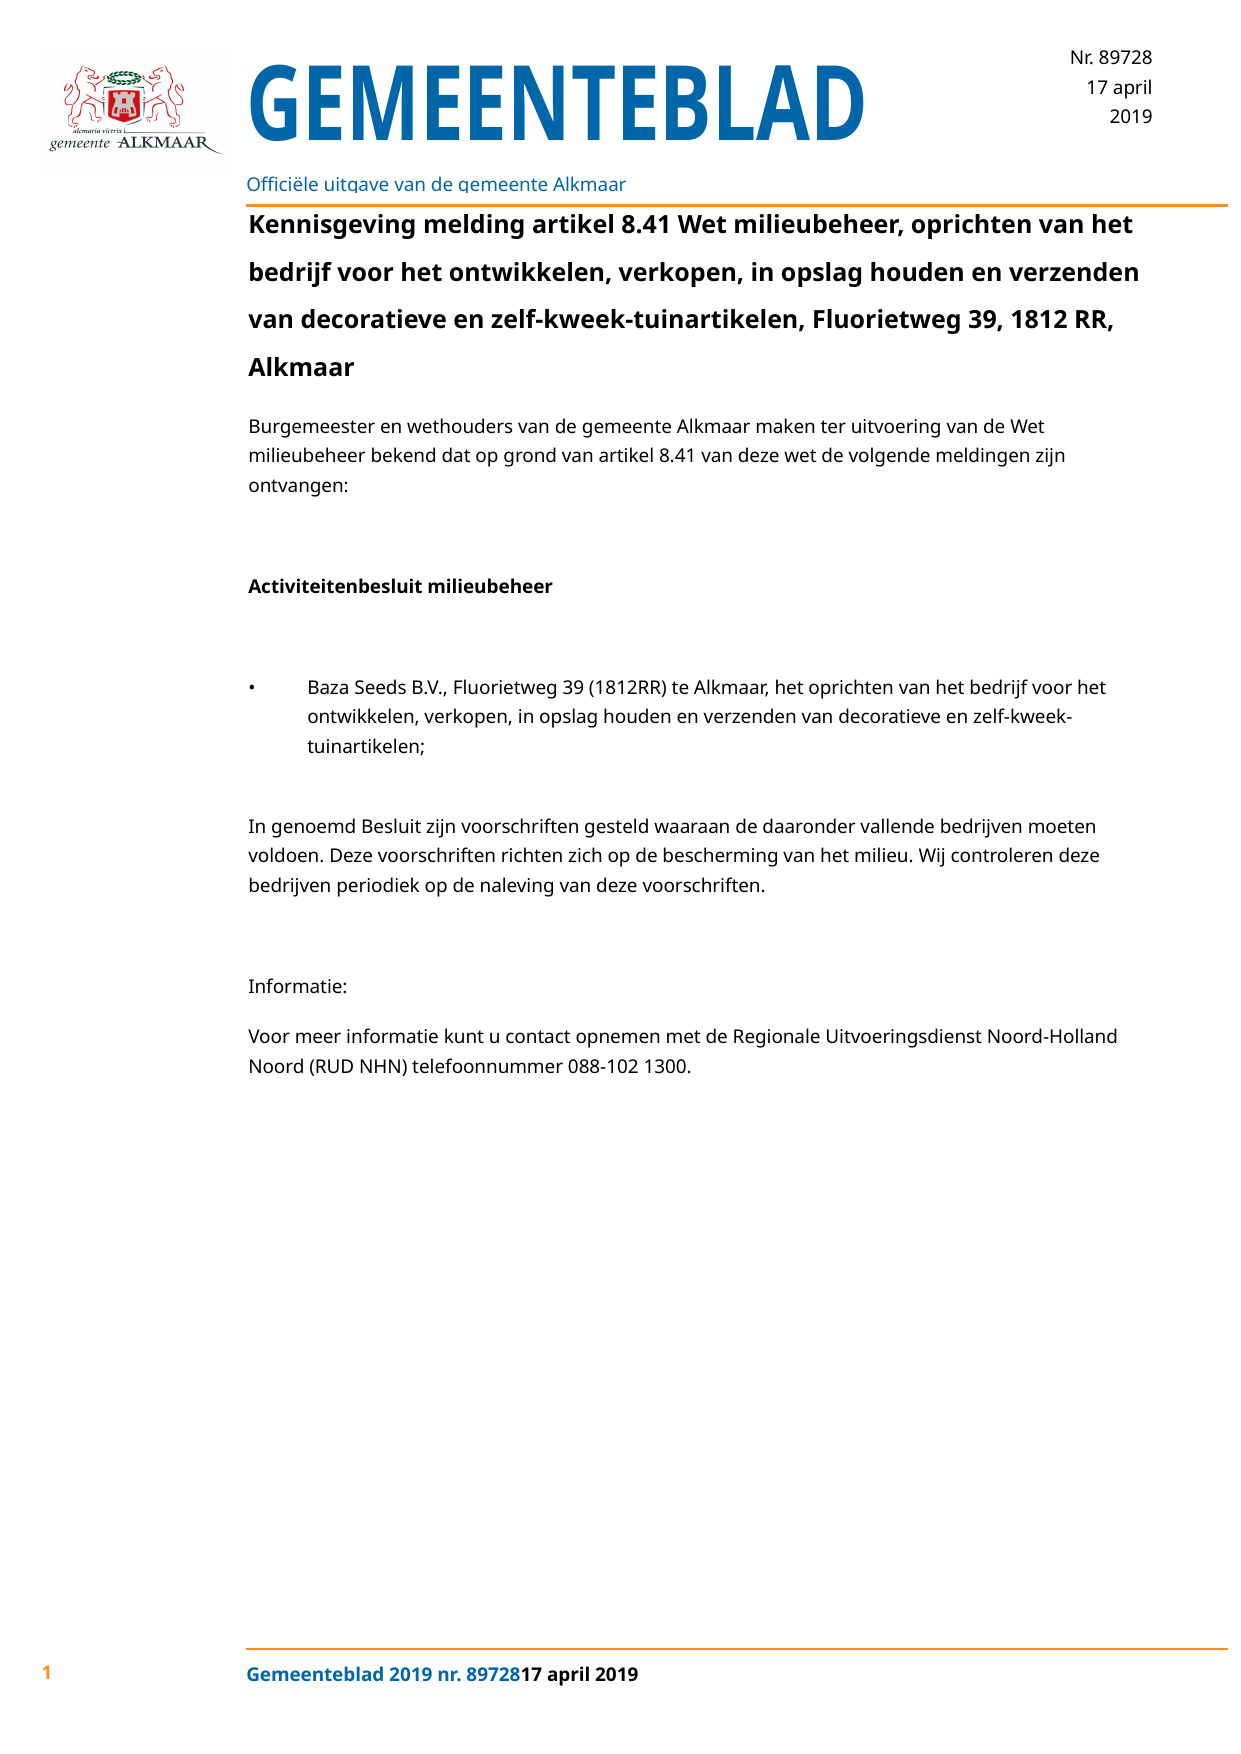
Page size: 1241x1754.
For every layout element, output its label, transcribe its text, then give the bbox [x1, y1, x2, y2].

text Voor meer informatie kunt u contact opnemen met de Regionale Uitvoeringsdienst Noord-Holland Noord (RUD NHN) telefoonnummer 088-102 1300. [248, 1023, 1152, 1079]
text Burgemeester en wethouders van de gemeente Alkmaar maken ter uitvoering van de Wet milieubeheer bekend dat op grond van artikel 8.41 van deze wet de volgende meldingen zijn ontvangen: [248, 413, 1152, 498]
text Activiteitenbesluit milieubeheer [248, 573, 1152, 599]
text Informatie: [248, 973, 1152, 999]
text Kennisgeving melding artikel 8.41 Wet milieubeheer, oprichten van het bedrijf voor het ontwikkelen, verkopen, in opslag houden en verzenden van decoratieve en zelf-kweek-tuinartikelen, Fluorietweg 39, 1812 RR, Alkmaar [248, 207, 1152, 384]
picture [41, 47, 231, 172]
list Baza Seeds B.V., Fluorietweg 39 (1812RR) te Alkmaar, het oprichten van het bedrijf voor het ontwikkelen, verkopen, in opslag houden en verzenden van decoratieve en zelf-kweek-tuinartikelen; [248, 674, 1152, 759]
text In genoemd Besluit zijn voorschriften gesteld waaraan de daaronder vallende bedrijven moeten voldoen. Deze voorschriften richten zich op de bescherming van het milieu. Wij controleren deze bedrijven periodiek op de naleving van deze voorschriften. [248, 813, 1152, 898]
